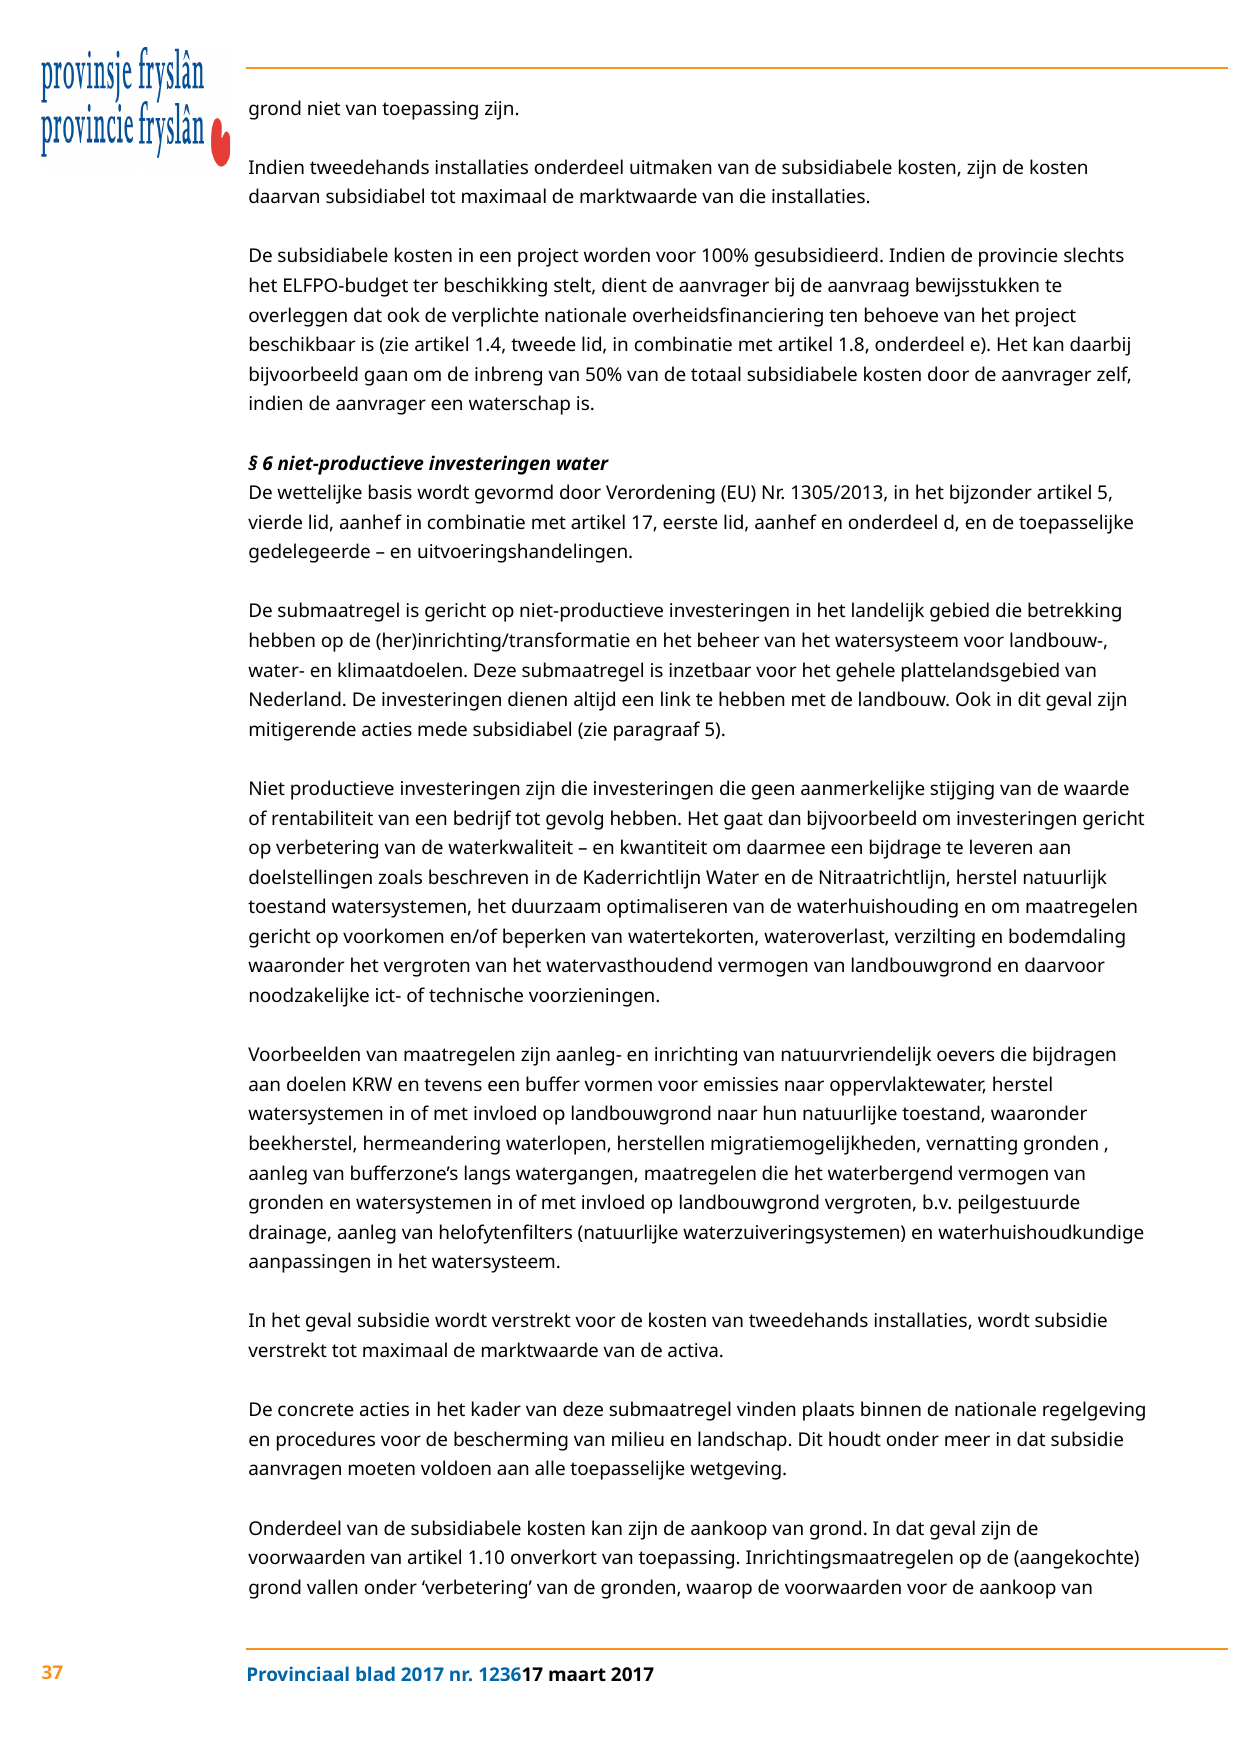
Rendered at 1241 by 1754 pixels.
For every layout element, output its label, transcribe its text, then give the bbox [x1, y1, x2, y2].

picture [41, 47, 231, 172]
text De subsidiabele kosten in een project worden voor 100% gesubsidieerd. Indien de provincie slechts het ELFPO-budget ter beschikking stelt, dient de aanvrager bij de aanvraag bewijsstukken te overleggen dat ook de verplichte nationale overheidsfinanciering ten behoeve van het project beschikbaar is (zie artikel 1.4, tweede lid, in combinatie met artikel 1.8, onderdeel e). Het kan daarbij bijvoorbeeld gaan om de inbreng van 50% van de totaal subsidiabele kosten door de aanvrager zelf, indien de aanvrager een waterschap is. [248, 243, 1152, 416]
text De submaatregel is gericht op niet-productieve investeringen in het landelijk gebied die betrekking hebben op de (her)inrichting/transformatie en het beheer van het watersysteem voor landbouw-, water- en klimaatdoelen. Deze submaatregel is inzetbaar voor het gehele plattelandsgebied van Nederland. De investeringen dienen altijd een link te hebben met de landbouw. Ook in dit geval zijn mitigerende acties mede subsidiabel (zie paragraaf 5). [248, 598, 1152, 742]
text Onderdeel van de subsidiabele kosten kan zijn de aankoop van grond. In dat geval zijn de voorwaarden van artikel 1.10 onverkort van toepassing. Inrichtingsmaatregelen op de (aangekochte) grond vallen onder ‘verbetering’ van de gronden, waarop de voorwaarden voor de aankoop van [248, 1515, 1152, 1600]
text De wettelijke basis wordt gevormd door Verordening (EU) Nr. 1305/2013, in het bijzonder artikel 5, vierde lid, aanhef in combinatie met artikel 17, eerste lid, aanhef en onderdeel d, en de toepasselijke gedelegeerde – en uitvoeringshandelingen. [248, 479, 1152, 564]
text Niet productieve investeringen zijn die investeringen die geen aanmerkelijke stijging van de waarde of rentabiliteit van een bedrijf tot gevolg hebben. Het gaat dan bijvoorbeeld om investeringen gericht op verbetering van de waterkwaliteit – en kwantiteit om daarmee een bijdrage te leveren aan doelstellingen zoals beschreven in de Kaderrichtlijn Water en de Nitraatrichtlijn, herstel natuurlijk toestand watersystemen, het duurzaam optimaliseren van de waterhuishouding en om maatregelen gericht op voorkomen en/of beperken van watertekorten, wateroverlast, verzilting en bodemdaling waaronder het vergroten van het watervasthoudend vermogen van landbouwgrond en daarvoor noodzakelijke ict- of technische voorzieningen. [248, 775, 1152, 1008]
text Indien tweedehands installaties onderdeel uitmaken van de subsidiabele kosten, zijn de kosten daarvan subsidiabel tot maximaal de marktwaarde van die installaties. [248, 154, 1152, 209]
text De concrete acties in het kader van deze submaatregel vinden plaats binnen de nationale regelgeving en procedures voor de bescherming van milieu en landschap. Dit houdt onder meer in dat subsidie aanvragen moeten voldoen aan alle toepasselijke wetgeving. [248, 1396, 1152, 1481]
text § 6 niet-productieve investeringen water [248, 450, 1152, 476]
text Voorbeelden van maatregelen zijn aanleg- en inrichting van natuurvriendelijk oevers die bijdragen aan doelen KRW en tevens een buffer vormen voor emissies naar oppervlaktewater, herstel watersystemen in of met invloed op landbouwgrond naar hun natuurlijke toestand, waaronder beekherstel, hermeandering waterlopen, herstellen migratiemogelijkheden, vernatting gronden , aanleg van bufferzone’s langs watergangen, maatregelen die het waterbergend vermogen van gronden en watersystemen in of met invloed op landbouwgrond vergroten, b.v. peilgestuurde drainage, aanleg van helofytenfilters (natuurlijke waterzuiveringsystemen) en waterhuishoudkundige aanpassingen in het watersysteem. [248, 1041, 1152, 1274]
text grond niet van toepassing zijn. [248, 95, 1152, 121]
text In het geval subsidie wordt verstrekt voor de kosten van tweedehands installaties, wordt subsidie verstrekt tot maximaal de marktwaarde van de activa. [248, 1308, 1152, 1363]
